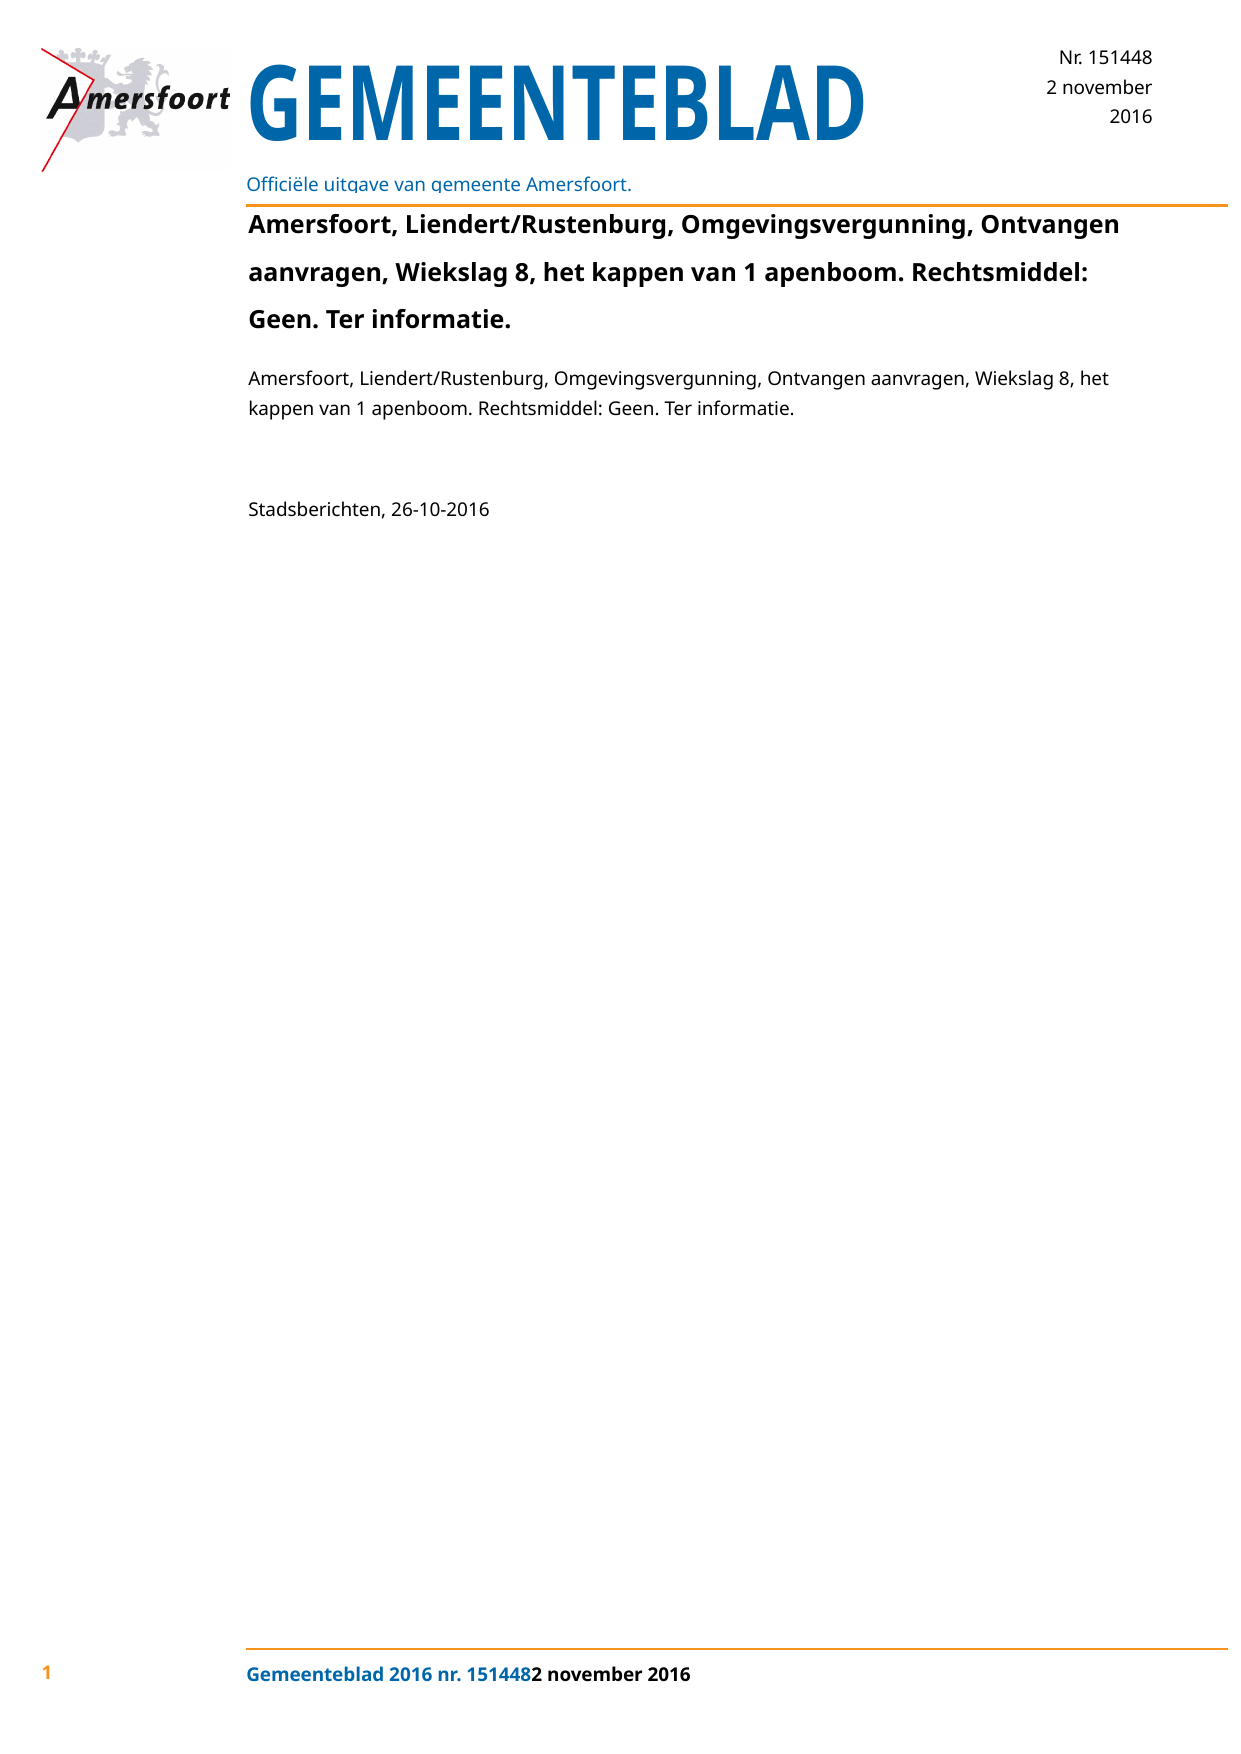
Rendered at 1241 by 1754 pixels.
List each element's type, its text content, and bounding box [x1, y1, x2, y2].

text Amersfoort, Liendert/Rustenburg, Omgevingsvergunning, Ontvangen aanvragen, Wiekslag 8, het kappen van 1 apenboom. Rechtsmiddel: Geen. Ter informatie. [248, 366, 1152, 421]
picture [41, 47, 231, 172]
text Stadsberichten, 26-10-2016 [248, 496, 1152, 522]
text Amersfoort, Liendert/Rustenburg, Omgevingsvergunning, Ontvangen aanvragen, Wiekslag 8, het kappen van 1 apenboom. Rechtsmiddel: Geen. Ter informatie. [248, 207, 1152, 336]
